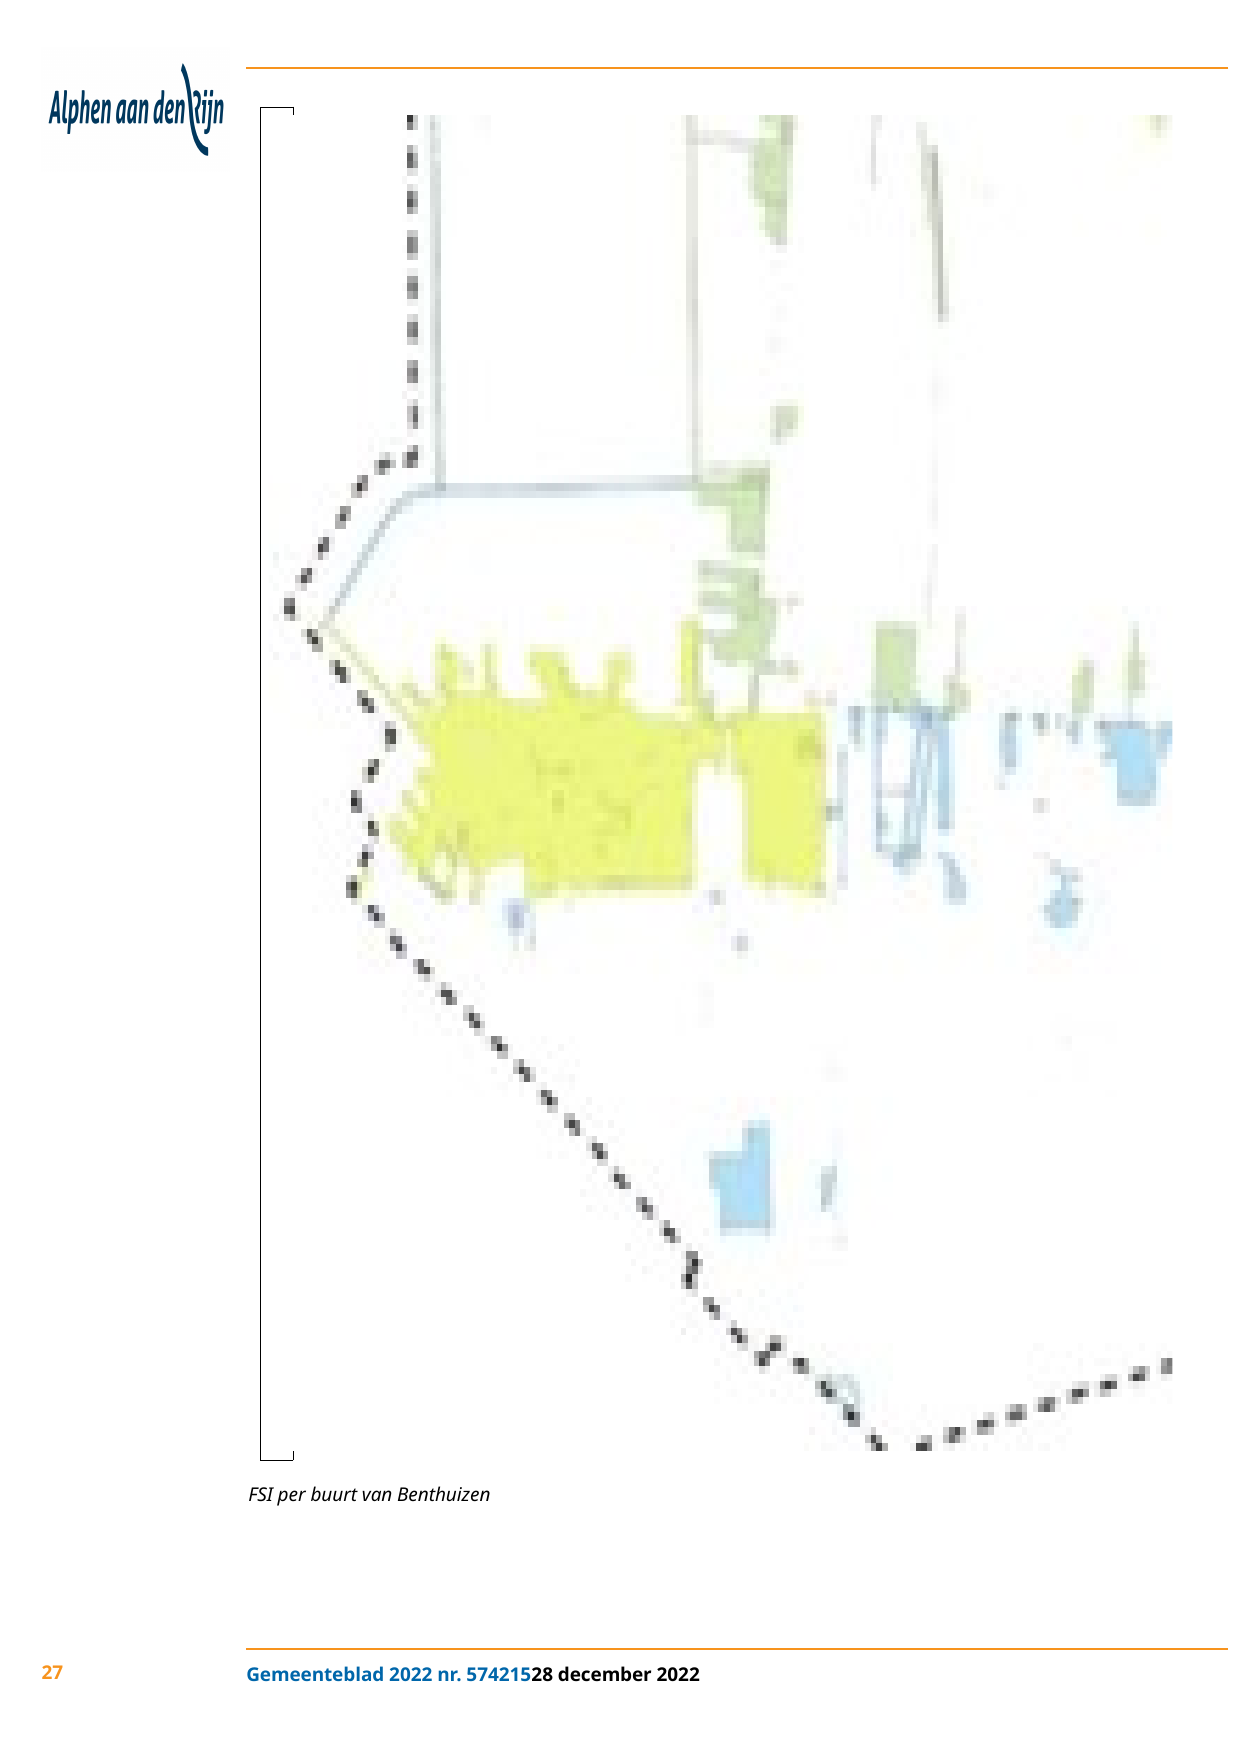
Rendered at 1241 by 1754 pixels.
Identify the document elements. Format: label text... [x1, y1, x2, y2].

text FSI per buurt van Benthuizen [248, 1481, 1152, 1507]
picture [268, 115, 1173, 1451]
picture [41, 47, 231, 172]
